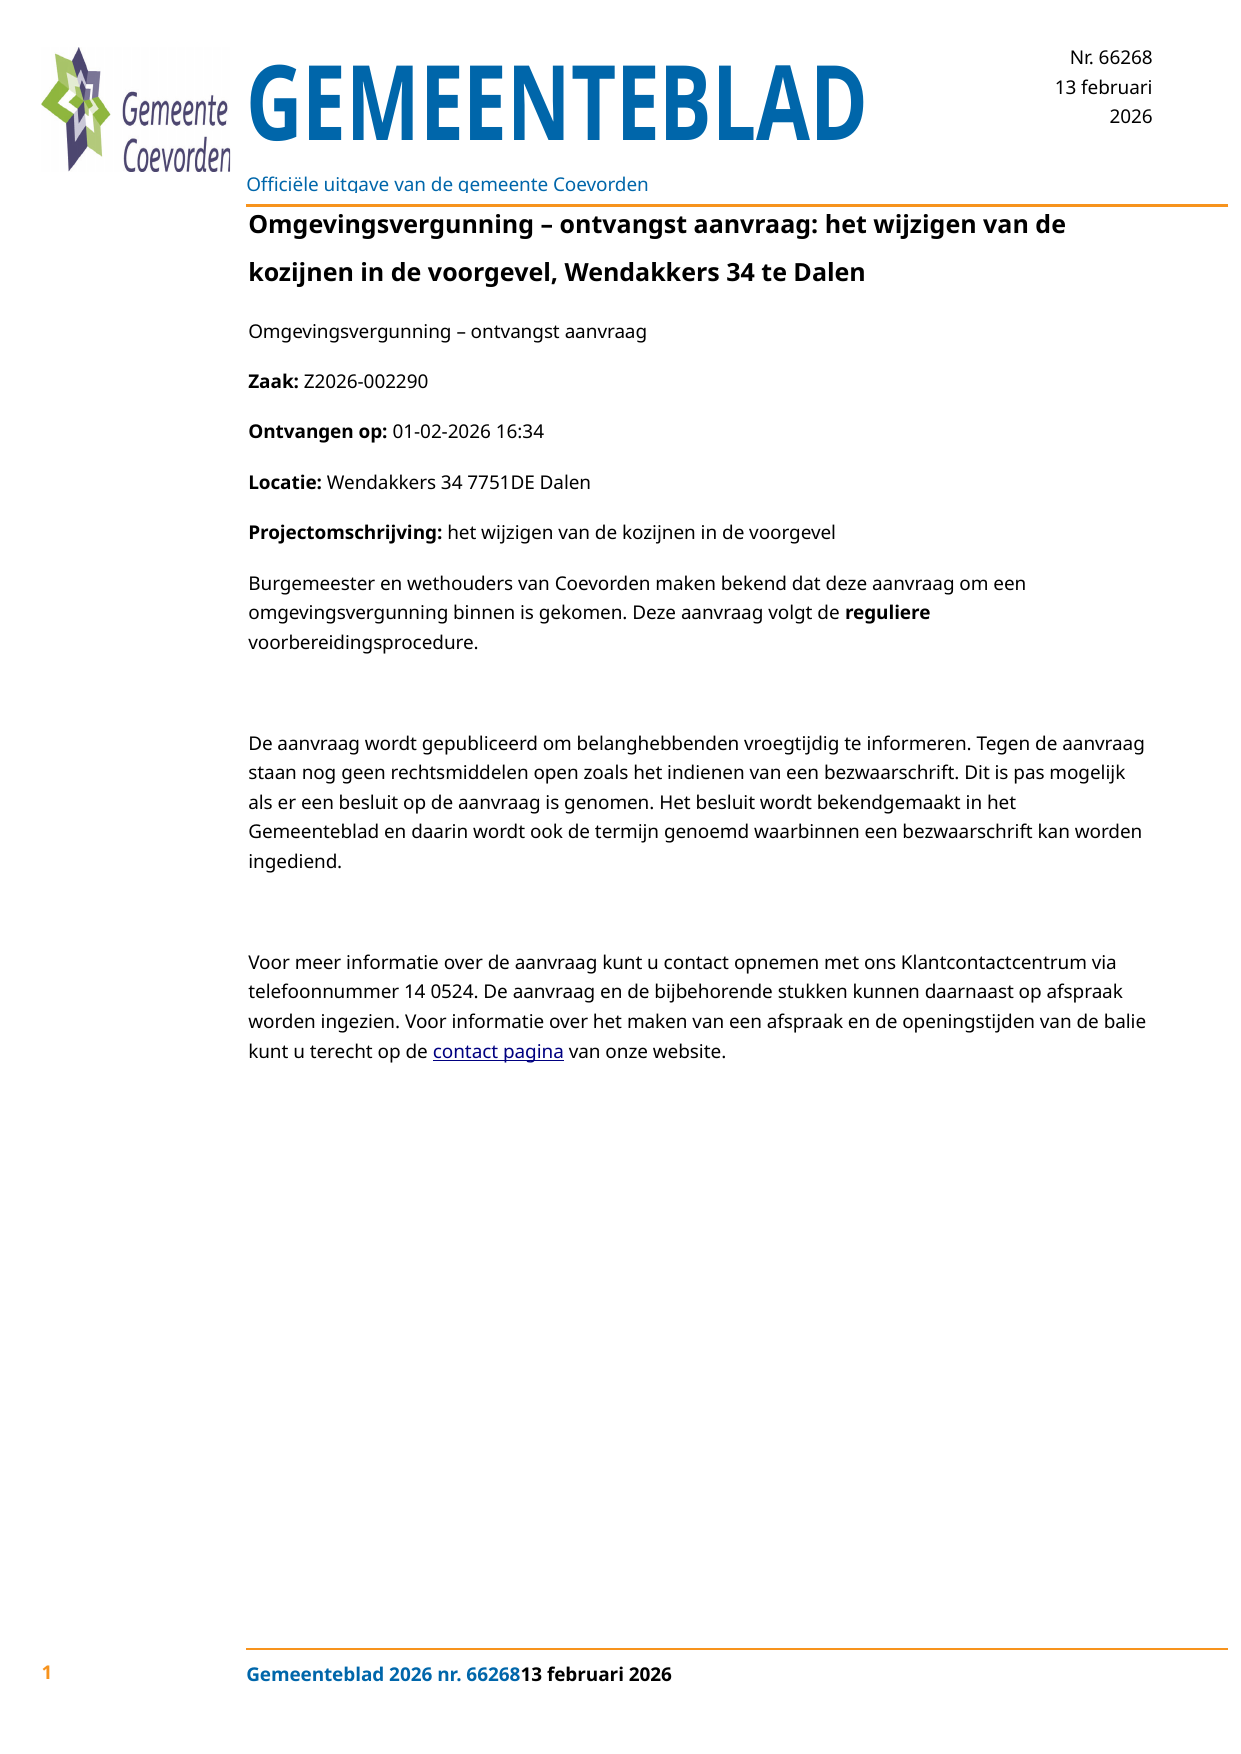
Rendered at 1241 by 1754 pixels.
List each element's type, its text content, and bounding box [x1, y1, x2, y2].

text Omgevingsvergunning – ontvangst aanvraag: het wijzigen van de kozijnen in de voorgevel, Wendakkers 34 te Dalen [248, 207, 1152, 288]
picture [41, 47, 231, 172]
text Burgemeester en wethouders van Coevorden maken bekend dat deze aanvraag om een omgevingsvergunning binnen is gekomen. Deze aanvraag volgt de reguliere voorbereidingsprocedure. [248, 570, 1152, 655]
text Omgevingsvergunning – ontvangst aanvraag [248, 318, 1152, 344]
text Projectomschrijving: het wijzigen van de kozijnen in de voorgevel [248, 519, 1152, 545]
text Voor meer informatie over de aanvraag kunt u contact opnemen met ons Klantcontactcentrum via telefoonnummer 14 0524. De aanvraag en de bijbehorende stukken kunnen daarnaast op afspraak worden ingezien. Voor informatie over het maken van een afspraak en de openingstijden van de balie kunt u terecht op de contact pagina van onze website. [248, 949, 1152, 1064]
text Ontvangen op: 01-02-2026 16:34 [248, 419, 1152, 444]
text De aanvraag wordt gepubliceerd om belanghebbenden vroegtijdig te informeren. Tegen de aanvraag staan nog geen rechtsmiddelen open zoals het indienen van een bezwaarschrift. Dit is pas mogelijk als er een besluit op de aanvraag is genomen. Het besluit wordt bekendgemaakt in het Gemeenteblad en daarin wordt ook de termijn genoemd waarbinnen een bezwaarschrift kan worden ingediend. [248, 730, 1152, 874]
text Zaak: Z2026-002290 [248, 368, 1152, 394]
text Locatie: Wendakkers 34 7751DE Dalen [248, 469, 1152, 495]
